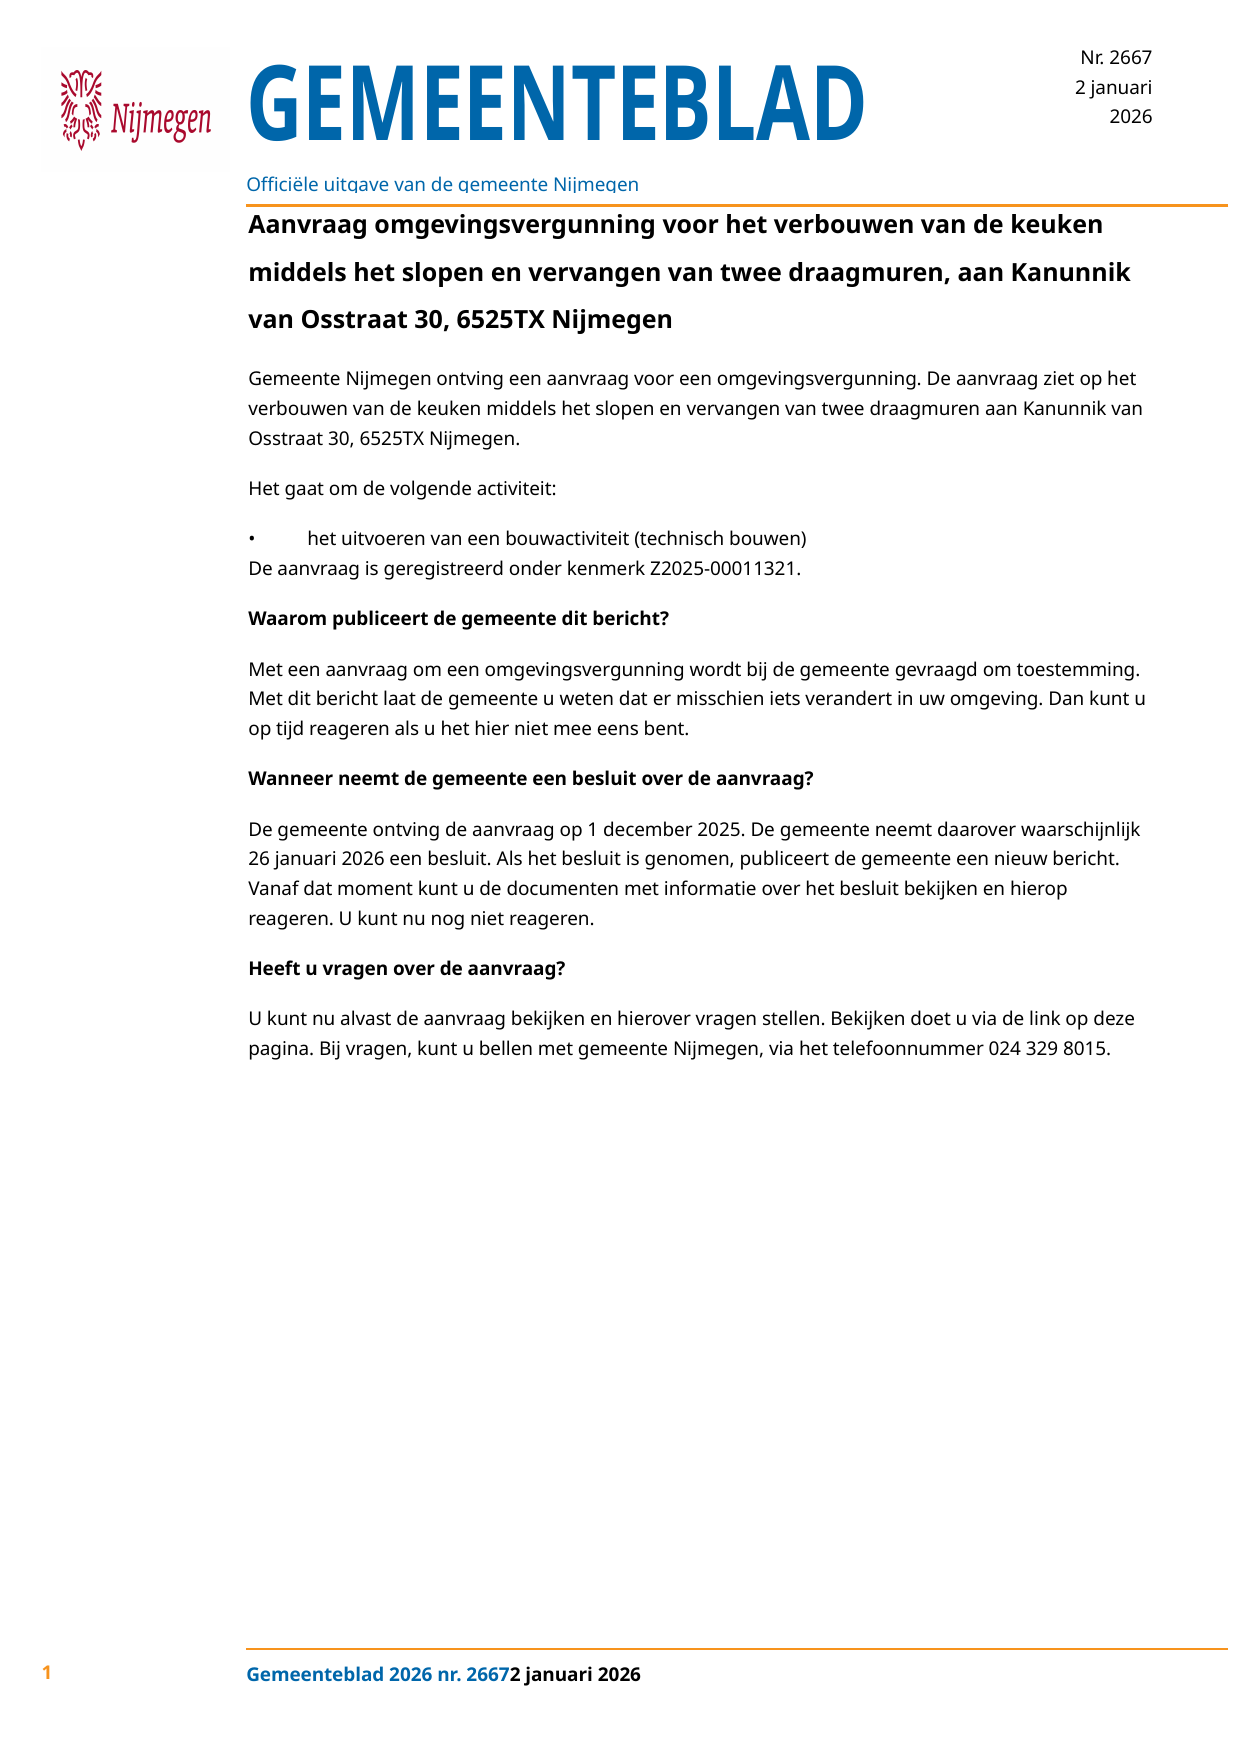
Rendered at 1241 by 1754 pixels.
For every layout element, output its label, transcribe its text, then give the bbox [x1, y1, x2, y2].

text Het gaat om de volgende activiteit: [248, 475, 1152, 501]
text Aanvraag omgevingsvergunning voor het verbouwen van de keuken middels het slopen en vervangen van twee draagmuren, aan Kanunnik van Osstraat 30, 6525TX Nijmegen [248, 207, 1152, 336]
text Waarom publiceert de gemeente dit bericht? [248, 606, 1152, 631]
list het uitvoeren van een bouwactiviteit (technisch bouwen) [248, 526, 1152, 551]
text De gemeente ontving de aanvraag op 1 december 2025. De gemeente neemt daarover waarschijnlijk 26 januari 2026 een besluit. Als het besluit is genomen, publiceert de gemeente een nieuw bericht. Vanaf dat moment kunt u de documenten met informatie over het besluit bekijken en hierop reageren. U kunt nu nog niet reageren. [248, 816, 1152, 930]
text Met een aanvraag om een omgevingsvergunning wordt bij de gemeente gevraagd om toestemming. Met dit bericht laat de gemeente u weten dat er misschien iets verandert in uw omgeving. Dan kunt u op tijd reageren als u het hier niet mee eens bent. [248, 656, 1152, 741]
picture [41, 47, 231, 172]
text Wanneer neemt de gemeente een besluit over de aanvraag? [248, 766, 1152, 791]
text De aanvraag is geregistreerd onder kenmerk Z2025-00011321. [248, 555, 1152, 581]
text Heeft u vragen over de aanvraag? [248, 955, 1152, 981]
text U kunt nu alvast de aanvraag bekijken en hierover vragen stellen. Bekijken doet u via de link op deze pagina. Bij vragen, kunt u bellen met gemeente Nijmegen, via het telefoonnummer 024 329 8015. [248, 1006, 1152, 1061]
text Gemeente Nijmegen ontving een aanvraag voor een omgevingsvergunning. De aanvraag ziet op het verbouwen van de keuken middels het slopen en vervangen van twee draagmuren aan Kanunnik van Osstraat 30, 6525TX Nijmegen. [248, 366, 1152, 450]
